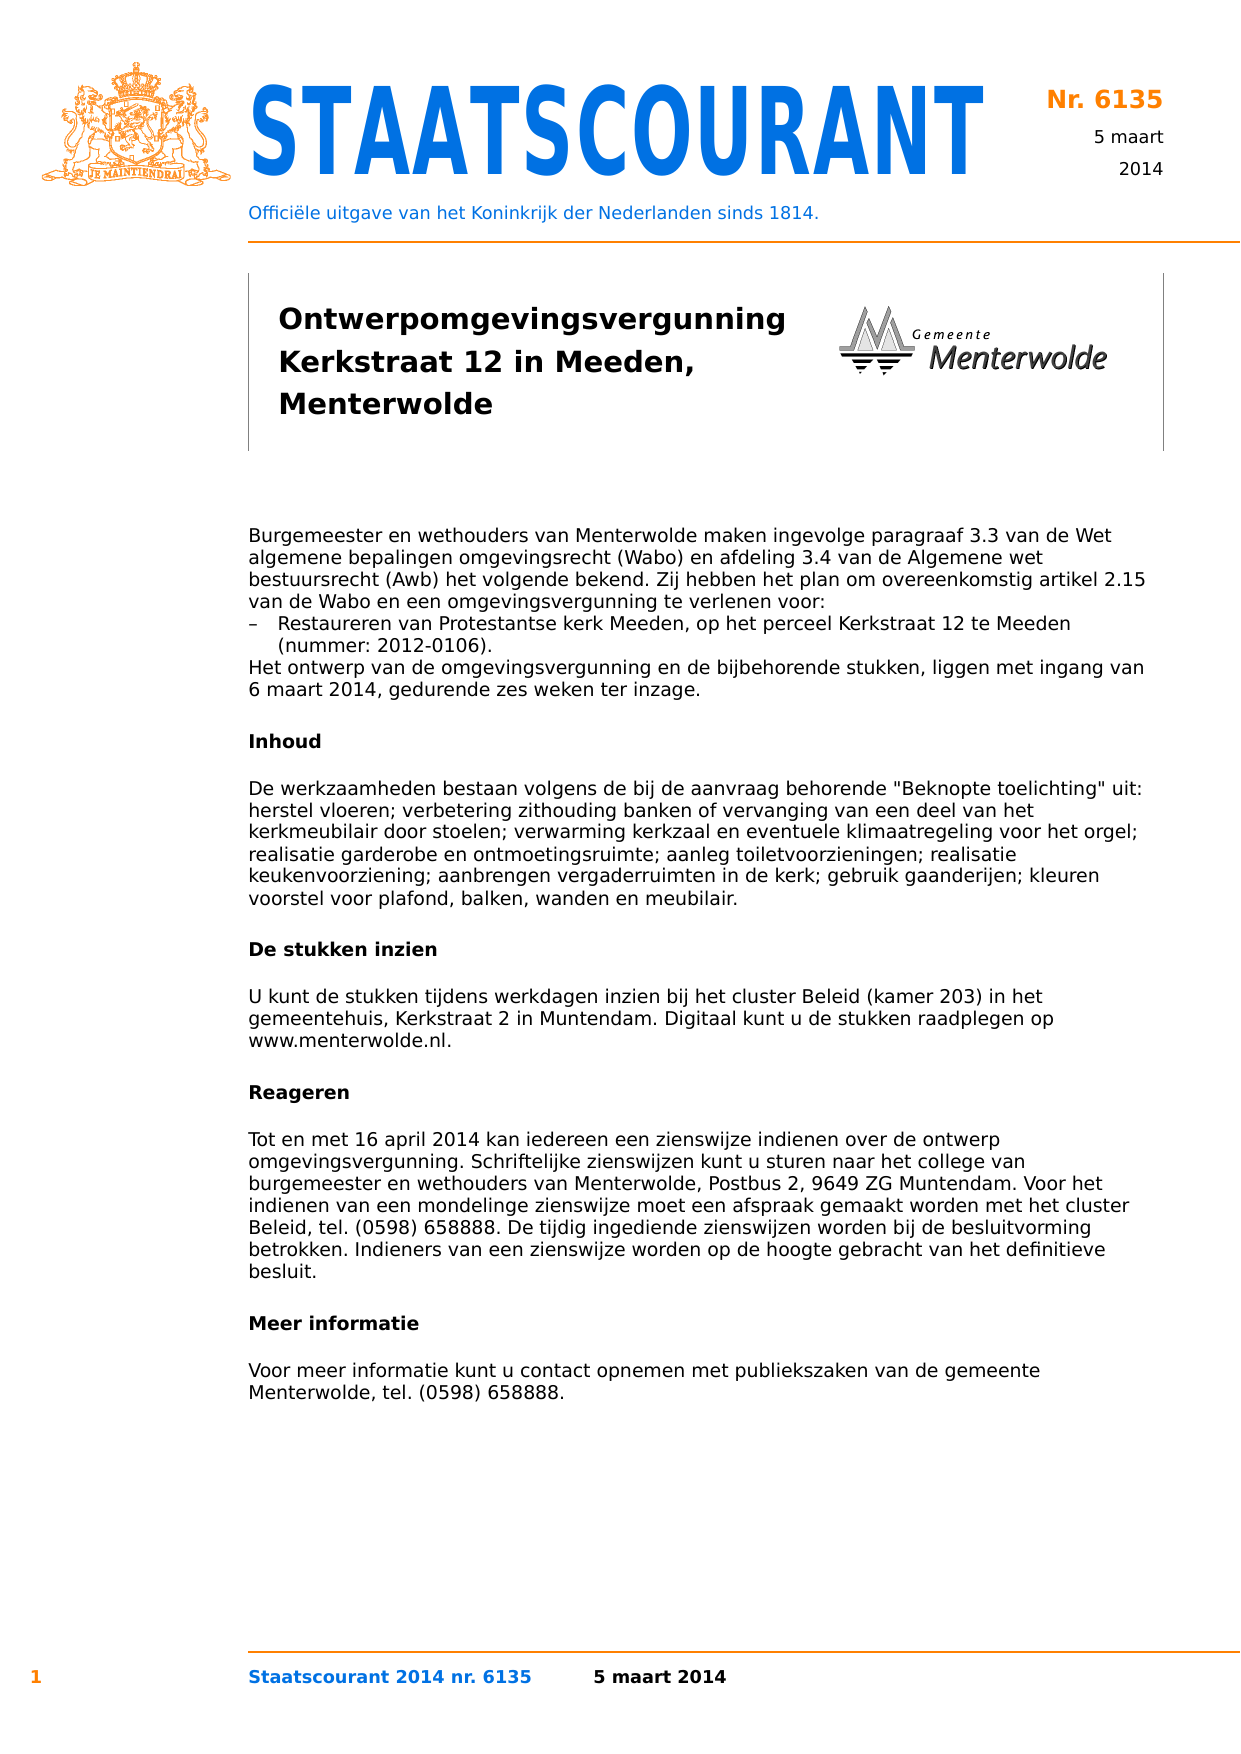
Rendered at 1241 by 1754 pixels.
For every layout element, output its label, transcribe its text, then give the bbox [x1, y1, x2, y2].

text Burgemeester en wethouders van Menterwolde maken ingevolge paragraaf 3.3 van de Wet algemene bepalingen omgevingsrecht (Wabo) en afdeling 3.4 van de Algemene wet bestuursrecht (Awb) het volgende bekend. Zij hebben het plan om overeenkomstig artikel 2.15 van de Wabo en een omgevingsvergunning te verlenen voor: [248, 525, 1163, 613]
subtitle De stukken inzien [248, 939, 1163, 961]
table_header STAATSCOURANT [248, 62, 998, 203]
table_cell 2014 [998, 153, 1240, 203]
table_cell 5 maart [998, 121, 1240, 153]
subtitle Meer informatie [248, 1313, 1163, 1335]
text Het ontwerp van de omgevingsvergunning en de bijbehorende stukken, liggen met ingang van 6 maart 2014, gedurende zes weken ter inzage. [248, 657, 1163, 701]
text De werkzaamheden bestaan volgens de bij de aanvraag behorende "Beknopte toelichting" uit: herstel vloeren; verbetering zithouding banken of vervanging van een deel van het kerkmeubilair door stoelen; verwarming kerkzaal en eventuele klimaatregeling voor het orgel; realisatie garderobe en ontmoetingsruimte; aanleg toiletvoorzieningen; realisatie keukenvoorziening; aanbrengen vergaderruimten in de kerk; gebruik gaanderijen; kleuren voorstel voor plafond, balken, wanden en meubilair. [248, 777, 1163, 909]
picture [41, 62, 231, 186]
subtitle Inhoud [248, 731, 1163, 752]
picture [838, 302, 1134, 380]
text Tot en met 16 april 2014 kan iedereen een zienswijze indienen over de ontwerp omgevingsvergunning. Schriftelijke zienswijzen kunt u sturen naar het college van burgemeester en wethouders van Menterwolde, Postbus 2, 9649 ZG Muntendam. Voor het indienen van een mondelinge zienswijze moet een afspraak gemaakt worden met het cluster Beleid, tel. (0598) 658888. De tijdig ingediende zienswijzen worden bij de besluitvorming betrokken. Indieners van een zienswijze worden op de hoogte gebracht van het definitieve besluit. [248, 1129, 1163, 1283]
table_cell Officiële uitgave van het Koninkrijk der Nederlanden sinds 1814. [248, 203, 1240, 241]
subtitle Reageren [248, 1082, 1163, 1104]
table_header [25, 62, 248, 241]
table_header Nr. 6135 [998, 62, 1240, 121]
text Voor meer informatie kunt u contact opnemen met publiekszaken van de gemeente Menterwolde, tel. (0598) 658888. [248, 1360, 1163, 1404]
text – Restaureren van Protestantse kerk Meeden, op het perceel Kerkstraat 12 te Meeden (nummer: 2012-0106). [248, 613, 1163, 657]
text U kunt de stukken tijdens werkdagen inzien bij het cluster Beleid (kamer 203) in het gemeentehuis, Kerkstraat 2 in Muntendam. Digitaal kunt u de stukken raadplegen op www.menterwolde.nl. [248, 986, 1163, 1052]
subtitle Ontwerpomgevingsvergunning Kerkstraat 12 in Meeden, Menterwolde [249, 273, 1163, 451]
